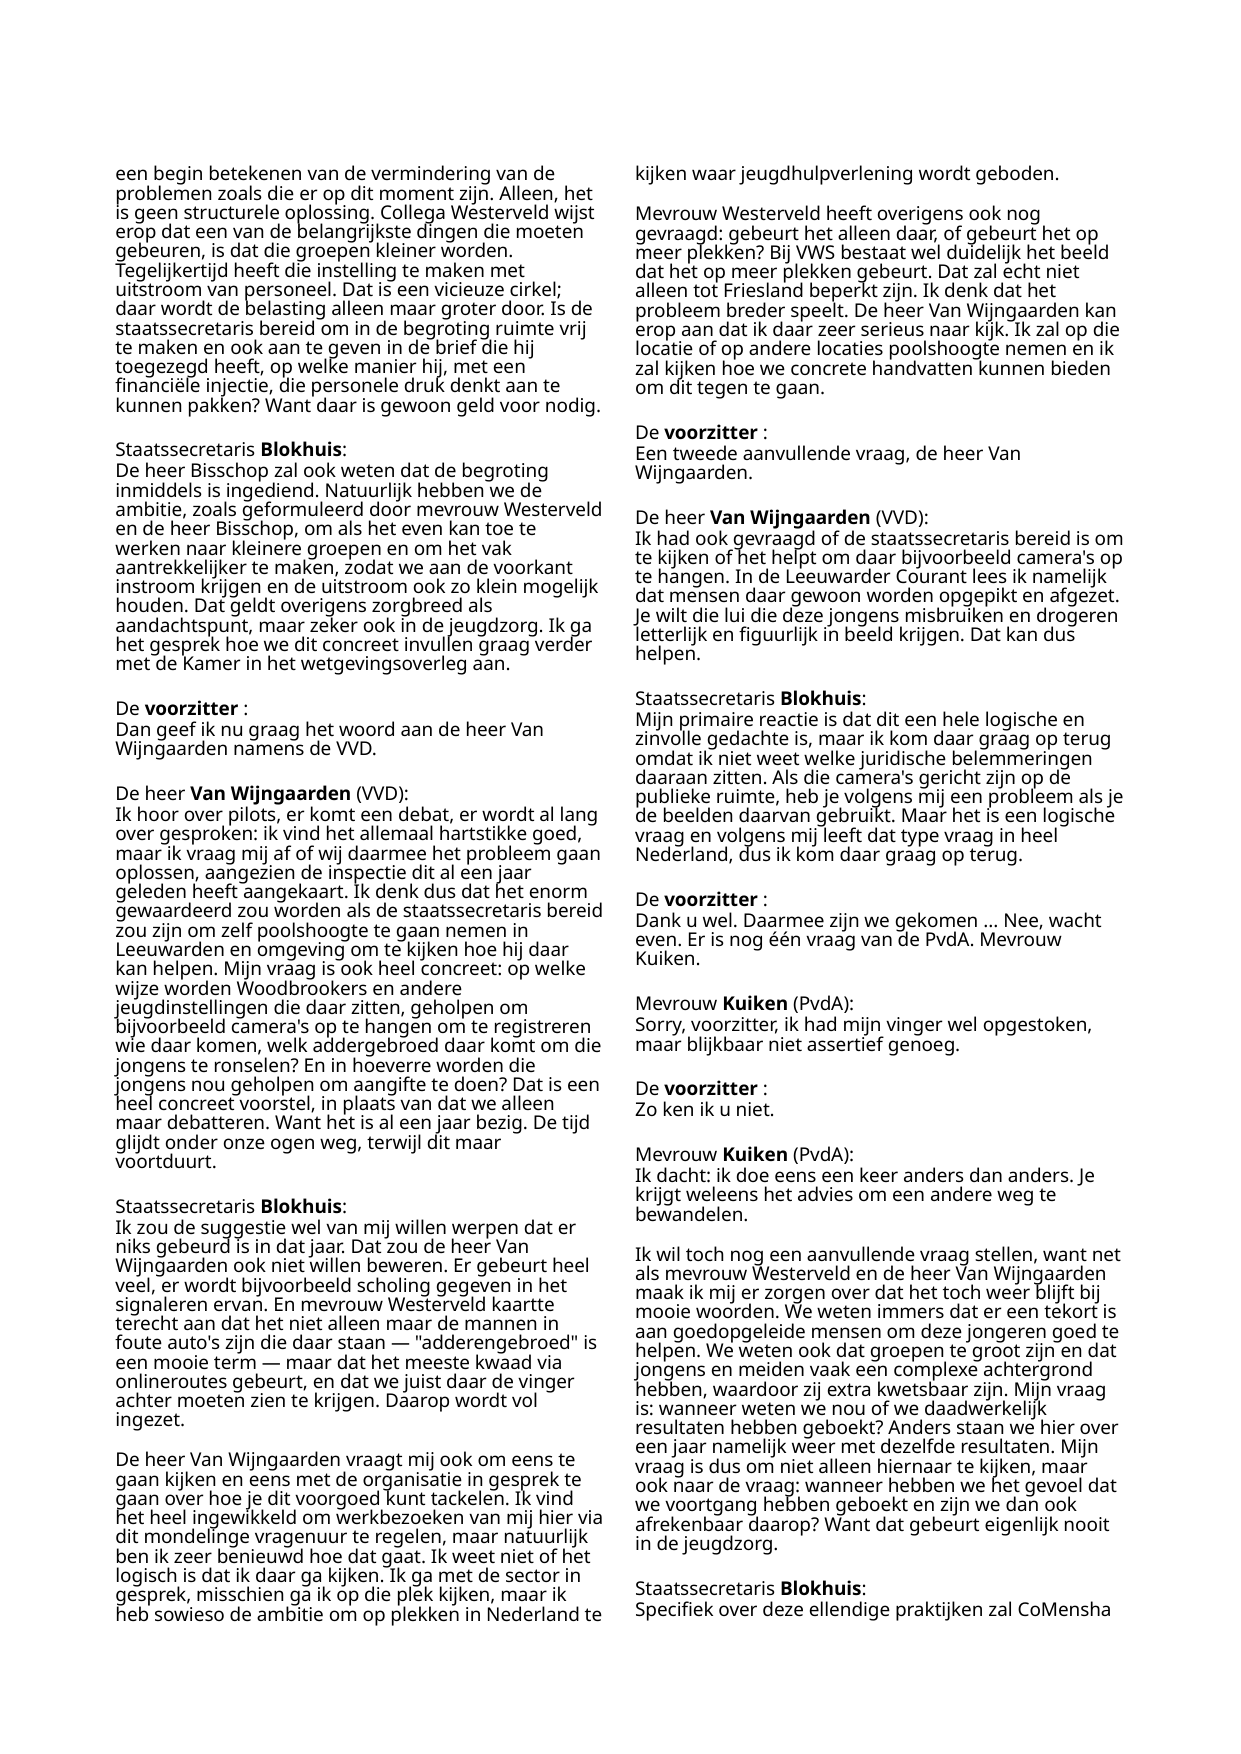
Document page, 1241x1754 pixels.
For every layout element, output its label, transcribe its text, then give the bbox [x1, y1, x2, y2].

text Staatssecretaris Blokhuis: [635, 685, 1125, 711]
text De voorzitter : [635, 886, 1125, 912]
text Een tweede aanvullende vraag, de heer Van Wijngaarden. [635, 444, 1125, 483]
text Staatssecretaris Blokhuis: [115, 1193, 605, 1219]
text Mevrouw Westerveld heeft overigens ook nog gevraagd: gebeurt het alleen daar, of gebeurt het op meer plekken? Bij VWS bestaat wel duidelijk het beeld dat het op meer plekken gebeurt. Dat zal echt niet alleen tot Friesland beperkt zijn. Ik denk dat het probleem breder speelt. De heer Van Wijngaarden kan erop aan dat ik daar zeer serieus naar kijk. Ik zal op die locatie of op andere locaties poolshoogte nemen en ik zal kijken hoe we concrete handvatten kunnen bieden om dit tegen te gaan. [635, 205, 1125, 398]
text Zo ken ik u niet. [635, 1101, 1125, 1121]
text Ik hoor over pilots, er komt een debat, er wordt al lang over gesproken: ik vind het allemaal hartstikke goed, maar ik vraag mij af of wij daarmee het probleem gaan oplossen, aangezien de inspectie dit al een jaar geleden heeft aangekaart. Ik denk dus dat het enorm gewaardeerd zou worden als de staatssecretaris bereid zou zijn om zelf poolshoogte te gaan nemen in Leeuwarden en omgeving om te kijken hoe hij daar kan helpen. Mijn vraag is ook heel concreet: op welke wijze worden Woodbrookers en andere jeugdinstellingen die daar zitten, geholpen om bijvoorbeeld camera's op te hangen om te registreren wie daar komen, welk addergebroed daar komt om die jongens te ronselen? En in hoeverre worden die jongens nou geholpen om aangifte te doen? Dat is een heel concreet voorstel, in plaats van dat we alleen maar debatteren. Want het is al een jaar bezig. De tijd glijdt onder onze ogen weg, terwijl dit maar voortduurt. [115, 806, 605, 1172]
text Ik had ook gevraagd of de staatssecretaris bereid is om te kijken of het helpt om daar bijvoorbeeld camera's op te hangen. In de Leeuwarder Courant lees ik namelijk dat mensen daar gewoon worden opgepikt en afgezet. Je wilt die lui die deze jongens misbruiken en drogeren letterlijk en figuurlijk in beeld krijgen. Dat kan dus helpen. [635, 530, 1125, 664]
text Dank u wel. Daarmee zijn we gekomen ... Nee, wacht even. Er is nog één vraag van de PvdA. Mevrouw Kuiken. [635, 912, 1125, 970]
text Ik dacht: ik doe eens een keer anders dan anders. Je krijgt weleens het advies om een andere weg te bewandelen. [635, 1167, 1125, 1225]
text Ik wil toch nog een aanvullende vraag stellen, want net als mevrouw Westerveld en de heer Van Wijngaarden maak ik mij er zorgen over dat het toch weer blijft bij mooie woorden. We weten immers dat er een tekort is aan goedopgeleide mensen om deze jongeren goed te helpen. We weten ook dat groepen te groot zijn en dat jongens en meiden vaak een complexe achtergrond hebben, waardoor zij extra kwetsbaar zijn. Mijn vraag is: wanneer weten we nou of we daadwerkelijk resultaten hebben geboekt? Anders staan we hier over een jaar namelijk weer met dezelfde resultaten. Mijn vraag is dus om niet alleen hiernaar te kijken, maar ook naar de vraag: wanneer hebben we het gevoel dat we voortgang hebben geboekt en zijn we dan ook afrekenbaar daarop? Want dat gebeurt eigenlijk nooit in de jeugdzorg. [635, 1246, 1125, 1554]
text Specifiek over deze ellendige praktijken zal CoMensha [635, 1601, 1125, 1620]
text een begin betekenen van de vermindering van de problemen zoals die er op dit moment zijn. Alleen, het is geen structurele oplossing. Collega Westerveld wijst erop dat een van de belangrijkste dingen die moeten gebeuren, is dat die groepen kleiner worden. Tegelijkertijd heeft die instelling te maken met uitstroom van personeel. Dat is een vicieuze cirkel; daar wordt de belasting alleen maar groter door. Is de staatssecretaris bereid om in de begroting ruimte vrij te maken en ook aan te geven in de brief die hij toegezegd heeft, op welke manier hij, met een financiële injectie, die personele druk denkt aan te kunnen pakken? Want daar is gewoon geld voor nodig. [115, 165, 605, 416]
text Ik zou de suggestie wel van mij willen werpen dat er niks gebeurd is in dat jaar. Dat zou de heer Van Wijngaarden ook niet willen beweren. Er gebeurt heel veel, er wordt bijvoorbeeld scholing gegeven in het signaleren ervan. En mevrouw Westerveld kaartte terecht aan dat het niet alleen maar de mannen in foute auto's zijn die daar staan — "adderengebroed" is een mooie term — maar dat het meeste kwaad via onlineroutes gebeurt, en dat we juist daar de vinger achter moeten zien te krijgen. Daarop wordt vol ingezet. [115, 1219, 605, 1431]
text Dan geef ik nu graag het woord aan de heer Van Wijngaarden namens de VVD. [115, 721, 605, 759]
text De heer Van Wijngaarden vraagt mij ook om eens te gaan kijken en eens met de organisatie in gesprek te gaan over hoe je dit voorgoed kunt tackelen. Ik vind het heel ingewikkeld om werkbezoeken van mij hier via dit mondelinge vragenuur te regelen, maar natuurlijk ben ik zeer benieuwd hoe dat gaat. Ik weet niet of het logisch is dat ik daar ga kijken. Ik ga met de sector in gesprek, misschien ga ik op die plek kijken, maar ik heb sowieso de ambitie om op plekken in Nederland te [115, 1451, 605, 1625]
text Sorry, voorzitter, ik had mijn vinger wel opgestoken, maar blijkbaar niet assertief genoeg. [635, 1016, 1125, 1055]
text Mevrouw Kuiken (PvdA): [635, 1141, 1125, 1167]
text Staatssecretaris Blokhuis: [635, 1575, 1125, 1601]
text kijken waar jeugdhulpverlening wordt geboden. [635, 165, 1125, 184]
text De voorzitter : [115, 695, 605, 721]
text Mevrouw Kuiken (PvdA): [635, 991, 1125, 1016]
text De voorzitter : [635, 1076, 1125, 1101]
text De heer Van Wijngaarden (VVD): [115, 780, 605, 806]
text Mijn primaire reactie is dat dit een hele logische en zinvolle gedachte is, maar ik kom daar graag op terug omdat ik niet weet welke juridische belemmeringen daaraan zitten. Als die camera's gericht zijn op de publieke ruimte, heb je volgens mij een probleem als je de beelden daarvan gebruikt. Maar het is een logische vraag en volgens mij leeft dat type vraag in heel Nederland, dus ik kom daar graag op terug. [635, 711, 1125, 865]
text Staatssecretaris Blokhuis: [115, 437, 605, 462]
text De voorzitter : [635, 419, 1125, 444]
text De heer Bisschop zal ook weten dat de begroting inmiddels is ingediend. Natuurlijk hebben we de ambitie, zoals geformuleerd door mevrouw Westerveld en de heer Bisschop, om als het even kan toe te werken naar kleinere groepen en om het vak aantrekkelijker te maken, zodat we aan de voorkant instroom krijgen en de uitstroom ook zo klein mogelijk houden. Dat geldt overigens zorgbreed als aandachtspunt, maar zeker ook in de jeugdzorg. Ik ga het gesprek hoe we dit concreet invullen graag verder met de Kamer in het wetgevingsoverleg aan. [115, 462, 605, 674]
text De heer Van Wijngaarden (VVD): [635, 504, 1125, 530]
